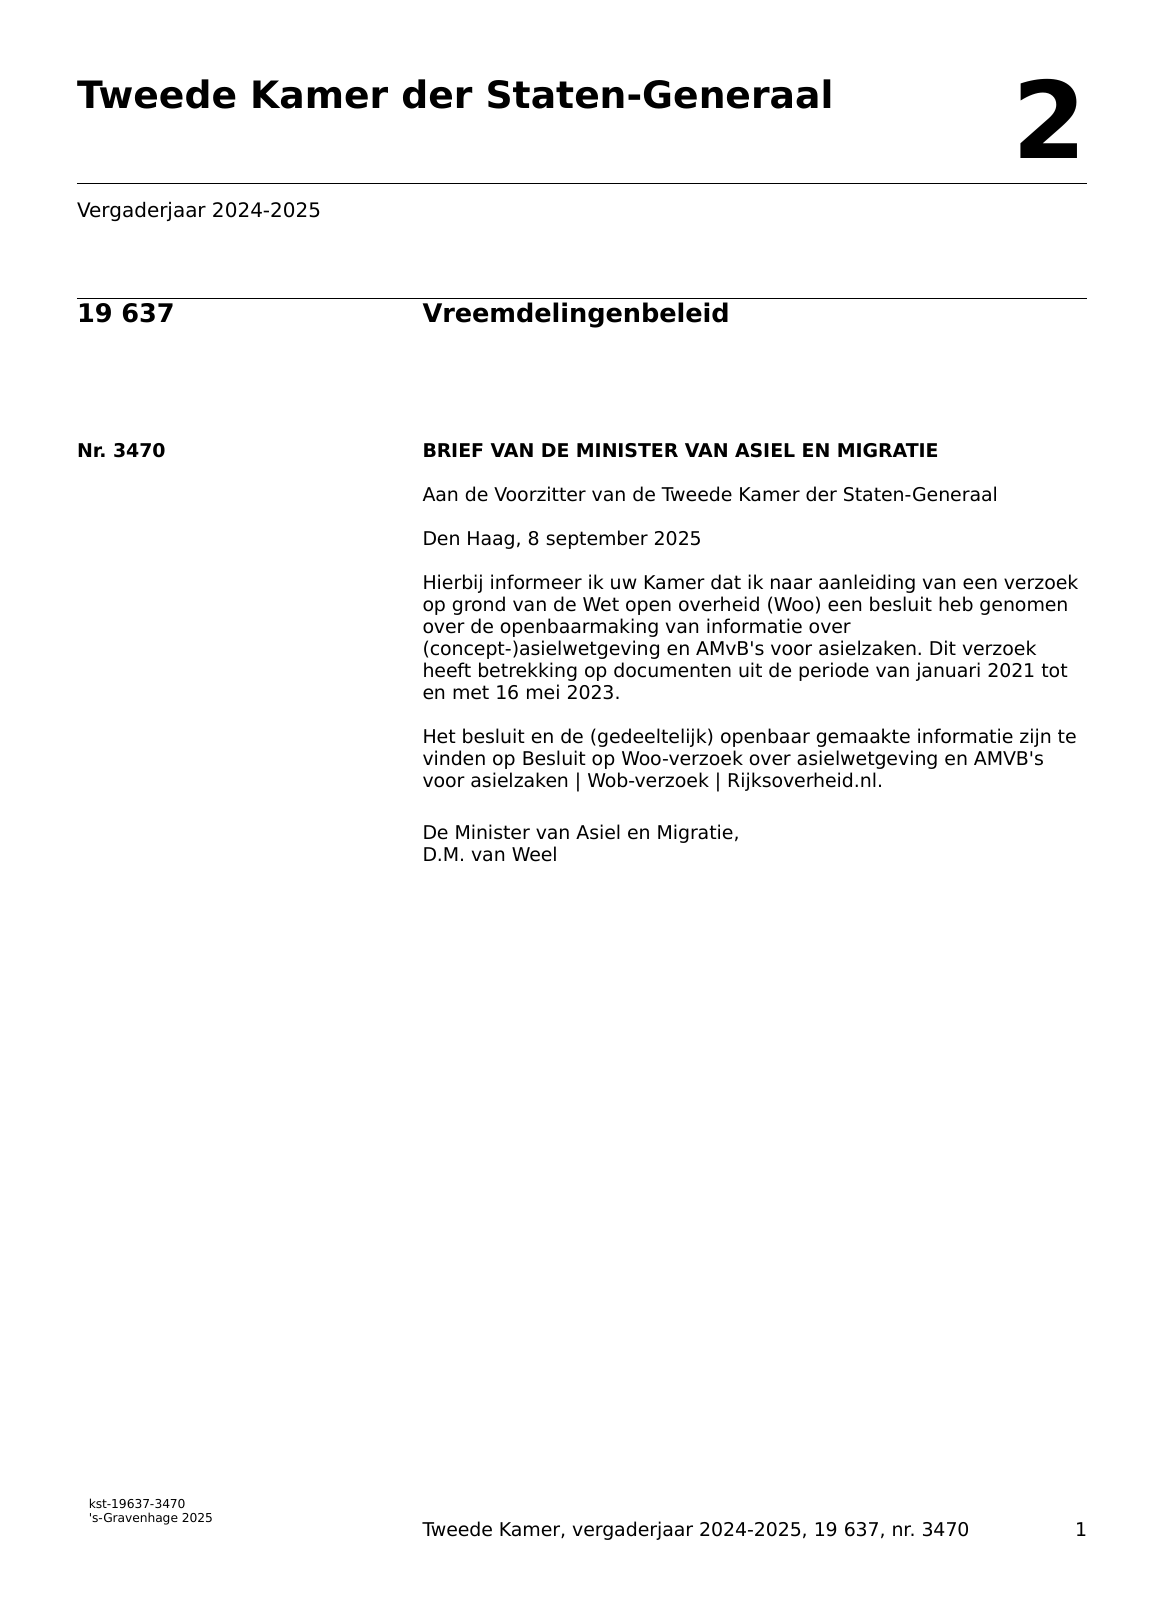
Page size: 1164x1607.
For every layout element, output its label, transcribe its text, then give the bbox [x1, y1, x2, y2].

table_cell Vergaderjaar 2024-2025 [77, 184, 1087, 298]
table_header 2 [886, 59, 1087, 183]
text kst-19637-3470 [88, 1497, 323, 1511]
text Hierbij informeer ik uw Kamer dat ik naar aanleiding van een verzoek op grond van de Wet open overheid (Woo) een besluit heb genomen over de openbaarmaking van informatie over (concept-)asielwetgeving en AMvB's voor asielzaken. Dit verzoek heeft betrekking op documenten uit de periode van januari 2021 tot en met 16 mei 2023. [422, 572, 1087, 704]
subtitle 19 637 Vreemdelingenbeleid [77, 299, 1087, 329]
text Aan de Voorzitter van de Tweede Kamer der Staten-Generaal [422, 484, 1087, 506]
text De Minister van Asiel en Migratie, D.M. van Weel [422, 822, 1087, 866]
text Den Haag, 8 september 2025 [422, 528, 1087, 550]
subtitle Nr. 3470 BRIEF VAN DE MINISTER VAN ASIEL EN MIGRATIE [77, 440, 1087, 462]
text 's-Gravenhage 2025 [88, 1511, 323, 1525]
table_header Tweede Kamer der Staten-Generaal [77, 59, 886, 183]
text Het besluit en de (gedeeltelijk) openbaar gemaakte informatie zijn te vinden op Besluit op Woo-verzoek over asielwetgeving en AMVB's voor asielzaken | Wob-verzoek | Rijksoverheid.nl. [422, 726, 1087, 792]
